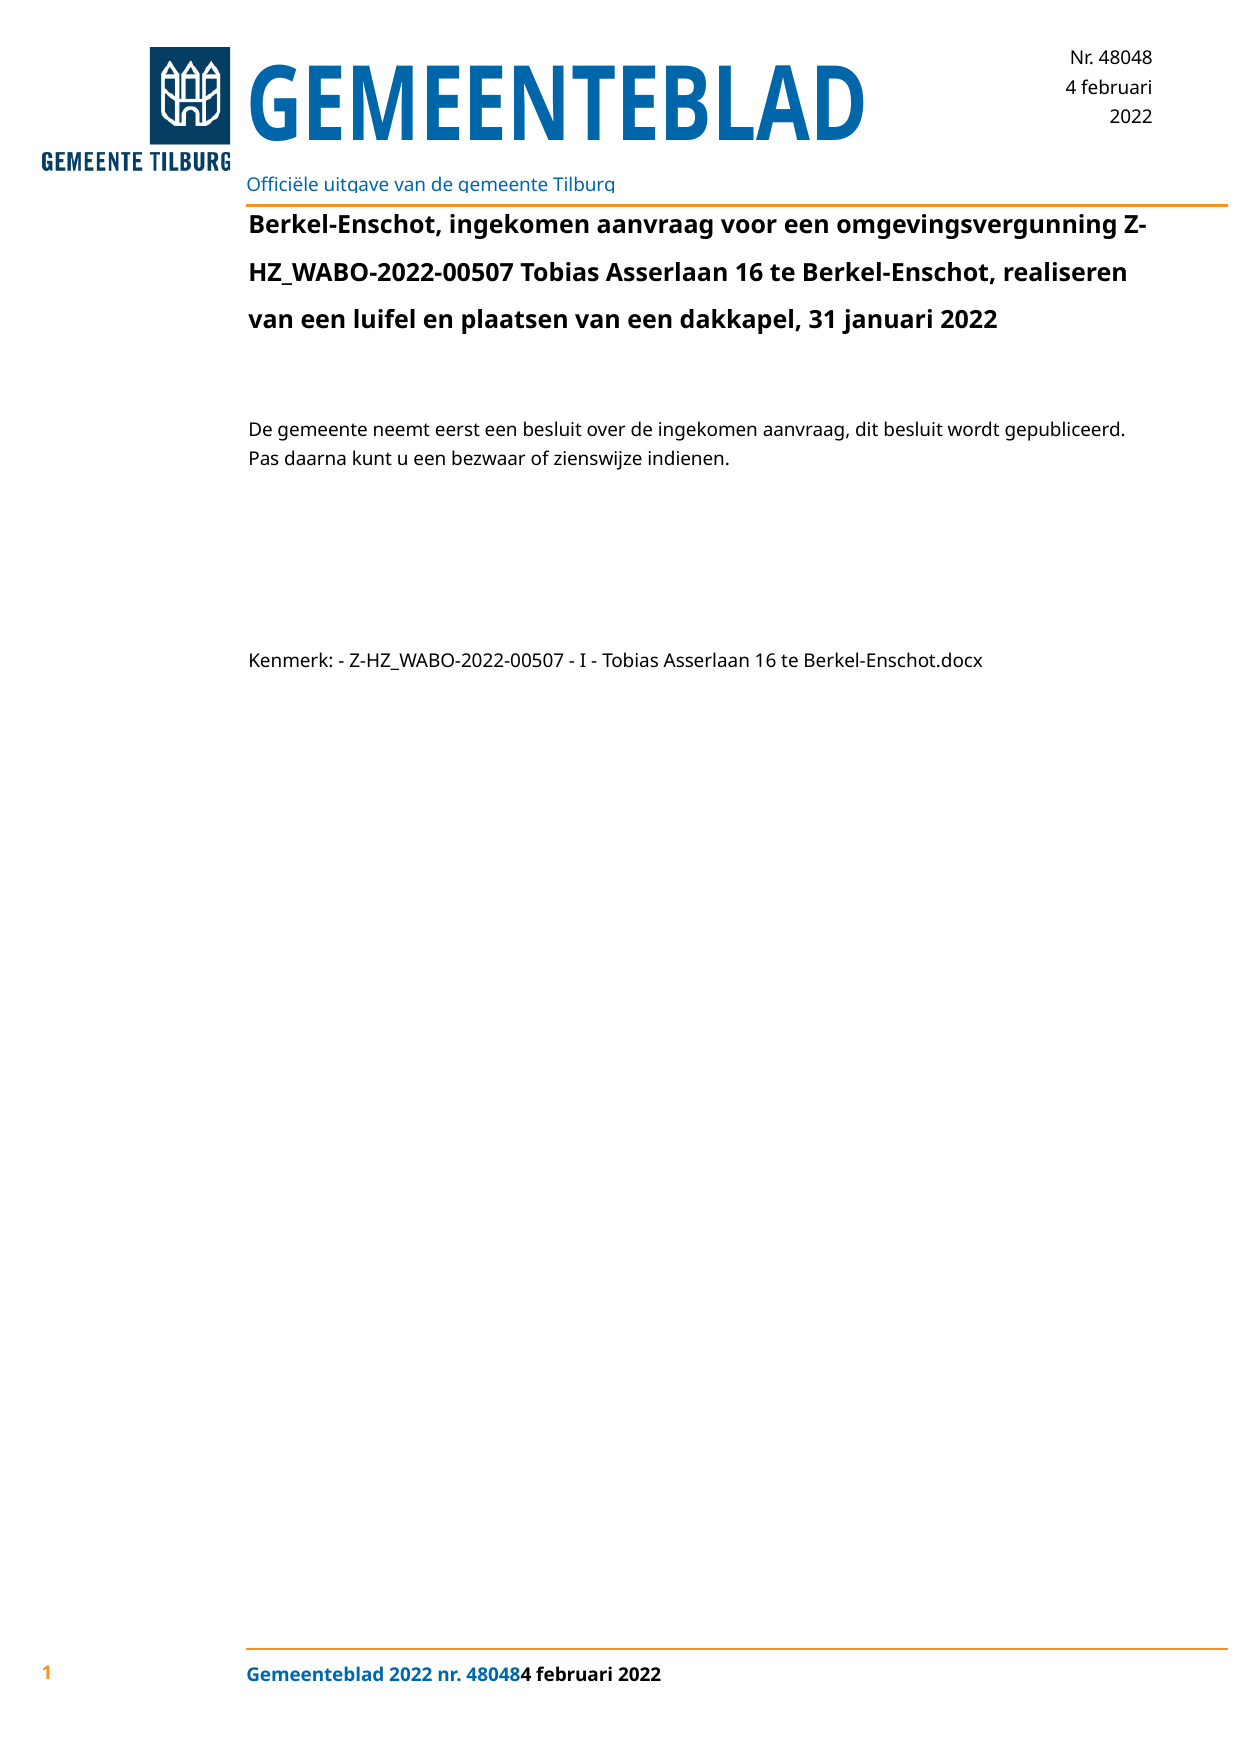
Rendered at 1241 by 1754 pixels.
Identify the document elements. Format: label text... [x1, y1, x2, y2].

text De gemeente neemt eerst een besluit over de ingekomen aanvraag, dit besluit wordt gepubliceerd. Pas daarna kunt u een bezwaar of zienswijze indienen. [248, 416, 1152, 471]
text Kenmerk: - Z-HZ_WABO-2022-00507 - I - Tobias Asserlaan 16 te Berkel-Enschot.docx [248, 647, 1152, 673]
picture [41, 47, 231, 172]
text Berkel-Enschot, ingekomen aanvraag voor een omgevingsvergunning Z-HZ_WABO-2022-00507 Tobias Asserlaan 16 te Berkel-Enschot, realiseren van een luifel en plaatsen van een dakkapel, 31 januari 2022 [248, 207, 1152, 336]
